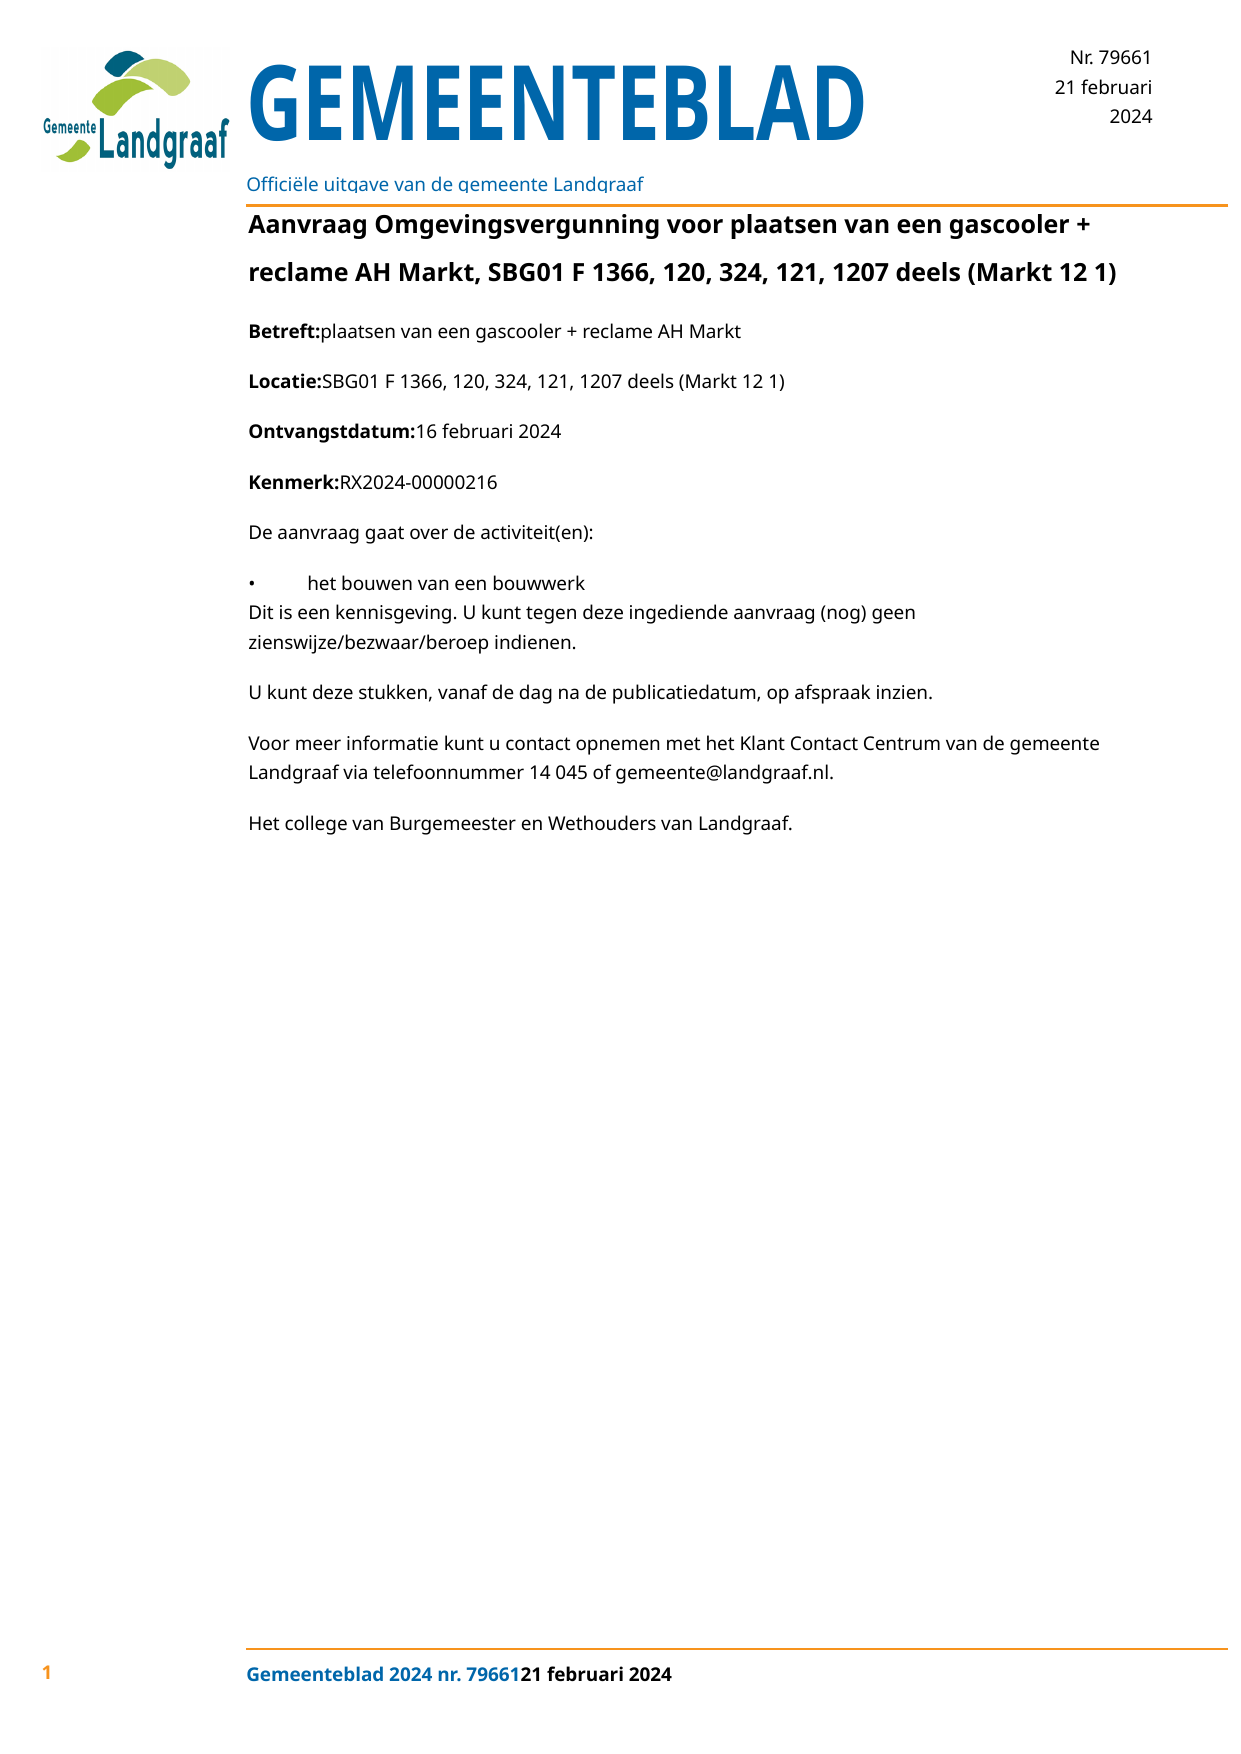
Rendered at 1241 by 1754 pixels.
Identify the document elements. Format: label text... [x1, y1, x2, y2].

text Voor meer informatie kunt u contact opnemen met het Klant Contact Centrum van de gemeente Landgraaf via telefoonnummer 14 045 of gemeente@landgraaf.nl. [248, 730, 1152, 785]
list het bouwen van een bouwwerk [248, 570, 1152, 596]
text Aanvraag Omgevingsvergunning voor plaatsen van een gascooler + reclame AH Markt, SBG01 F 1366, 120, 324, 121, 1207 deels (Markt 12 1) [248, 207, 1152, 288]
text Betreft:plaatsen van een gascooler + reclame AH Markt [248, 318, 1152, 344]
text Kenmerk:RX2024-00000216 [248, 469, 1152, 495]
text U kunt deze stukken, vanaf de dag na de publicatiedatum, op afspraak inzien. [248, 679, 1152, 705]
text De aanvraag gaat over de activiteit(en): [248, 519, 1152, 545]
text Ontvangstdatum:16 februari 2024 [248, 419, 1152, 444]
text Het college van Burgemeester en Wethouders van Landgraaf. [248, 810, 1152, 836]
text Locatie:SBG01 F 1366, 120, 324, 121, 1207 deels (Markt 12 1) [248, 368, 1152, 394]
text Dit is een kennisgeving. U kunt tegen deze ingediende aanvraag (nog) geen zienswijze/bezwaar/beroep indienen. [248, 599, 1152, 655]
picture [41, 47, 231, 172]
